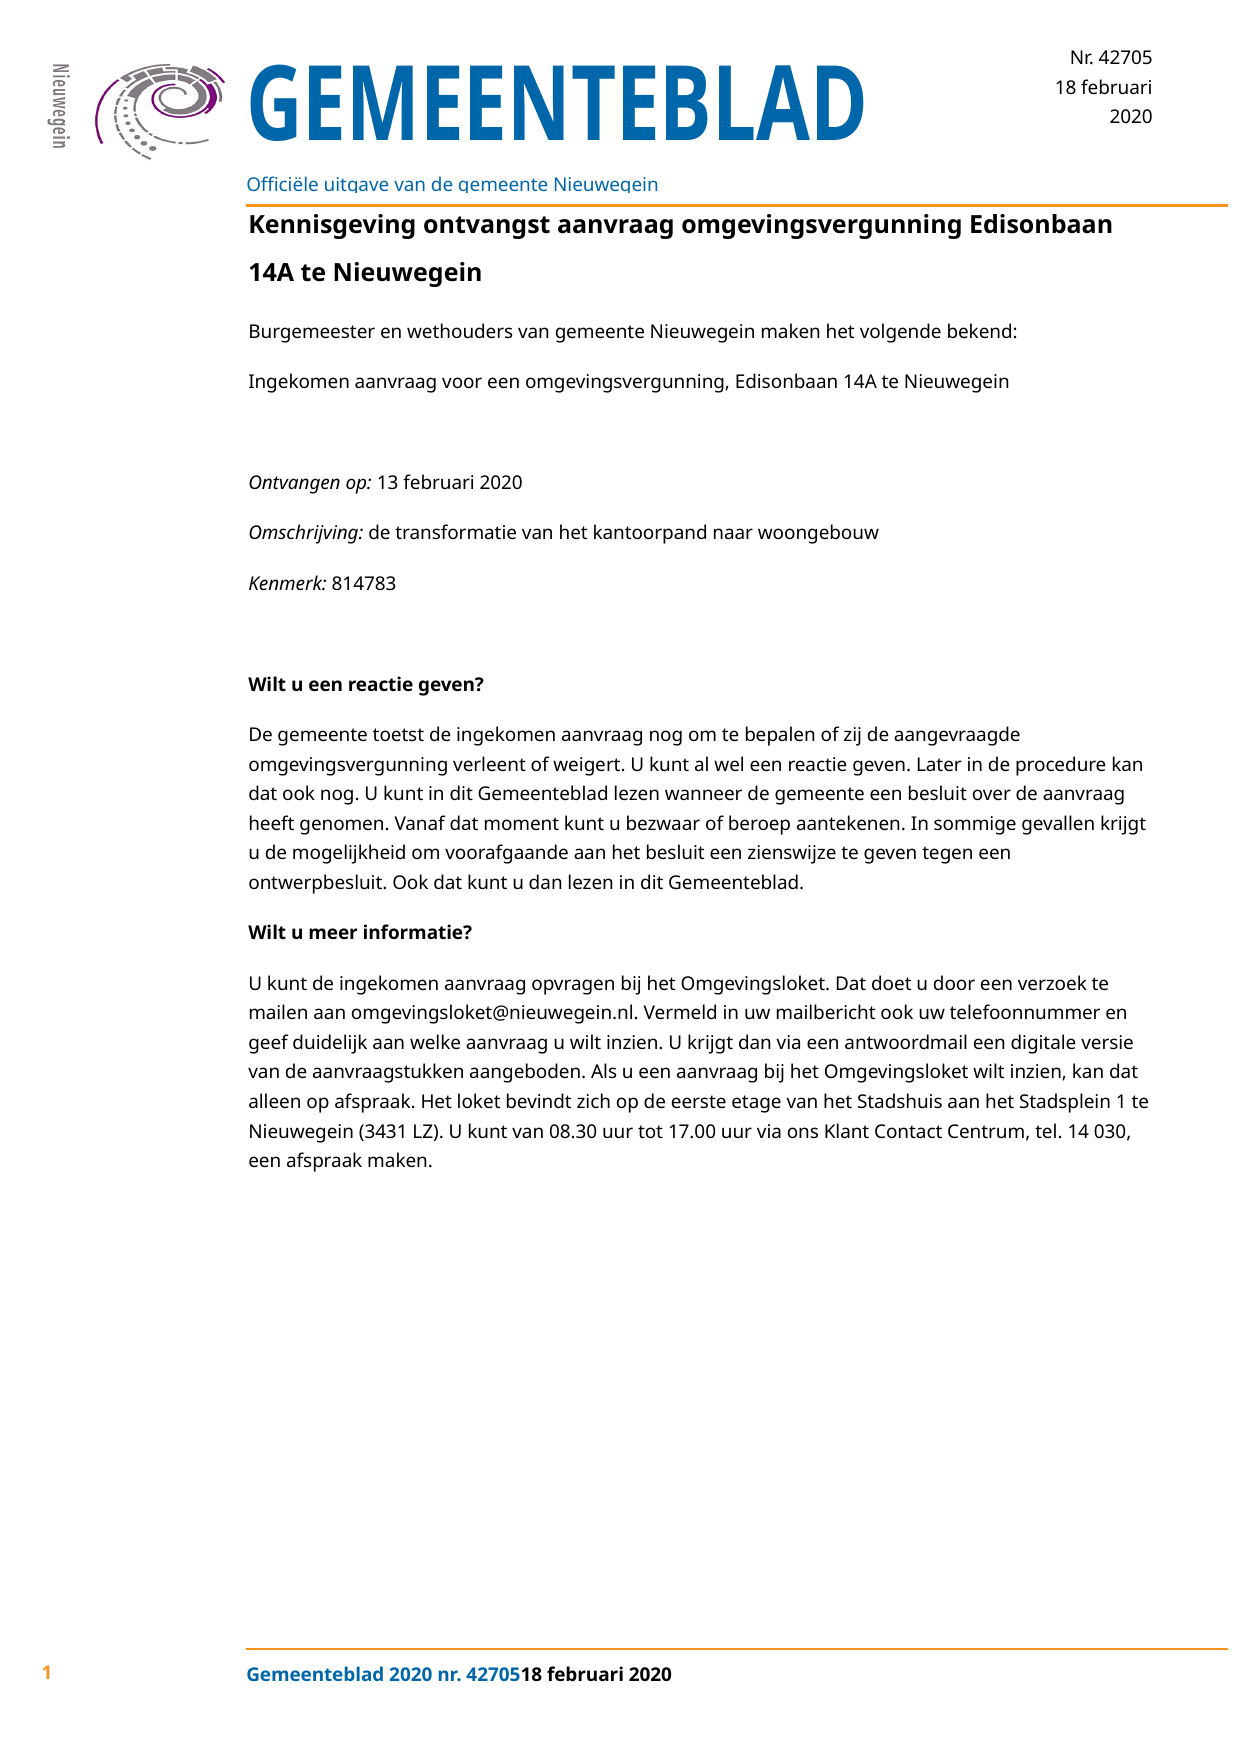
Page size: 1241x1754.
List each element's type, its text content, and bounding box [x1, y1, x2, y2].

text Ontvangen op: 13 februari 2020 [248, 469, 1152, 495]
text Wilt u een reactie geven? [248, 671, 1152, 697]
text Burgemeester en wethouders van gemeente Nieuwegein maken het volgende bekend: [248, 318, 1152, 344]
text Omschrijving: de transformatie van het kantoorpand naar woongebouw [248, 519, 1152, 545]
text U kunt de ingekomen aanvraag opvragen bij het Omgevingsloket. Dat doet u door een verzoek te mailen aan omgevingsloket@nieuwegein.nl. Vermeld in uw mailbericht ook uw telefoonnummer en geef duidelijk aan welke aanvraag u wilt inzien. U krijgt dan via een antwoordmail een digitale versie van de aanvraagstukken aangeboden. Als u een aanvraag bij het Omgevingsloket wilt inzien, kan dat alleen op afspraak. Het loket bevindt zich op de eerste etage van het Stadshuis aan het Stadsplein 1 te Nieuwegein (3431 LZ). U kunt van 08.30 uur tot 17.00 uur via ons Klant Contact Centrum, tel. 14 030, een afspraak maken. [248, 970, 1152, 1173]
picture [41, 47, 231, 172]
text Kennisgeving ontvangst aanvraag omgevingsvergunning Edisonbaan 14A te Nieuwegein [248, 207, 1152, 288]
text Ingekomen aanvraag voor een omgevingsvergunning, Edisonbaan 14A te Nieuwegein [248, 368, 1152, 394]
text De gemeente toetst de ingekomen aanvraag nog om te bepalen of zij de aangevraagde omgevingsvergunning verleent of weigert. U kunt al wel een reactie geven. Later in de procedure kan dat ook nog. U kunt in dit Gemeenteblad lezen wanneer de gemeente een besluit over de aanvraag heeft genomen. Vanaf dat moment kunt u bezwaar of beroep aantekenen. In sommige gevallen krijgt u de mogelijkheid om voorafgaande aan het besluit een zienswijze te geven tegen een ontwerpbesluit. Ook dat kunt u dan lezen in dit Gemeenteblad. [248, 721, 1152, 895]
text Wilt u meer informatie? [248, 919, 1152, 945]
text Kenmerk: 814783 [248, 570, 1152, 596]
